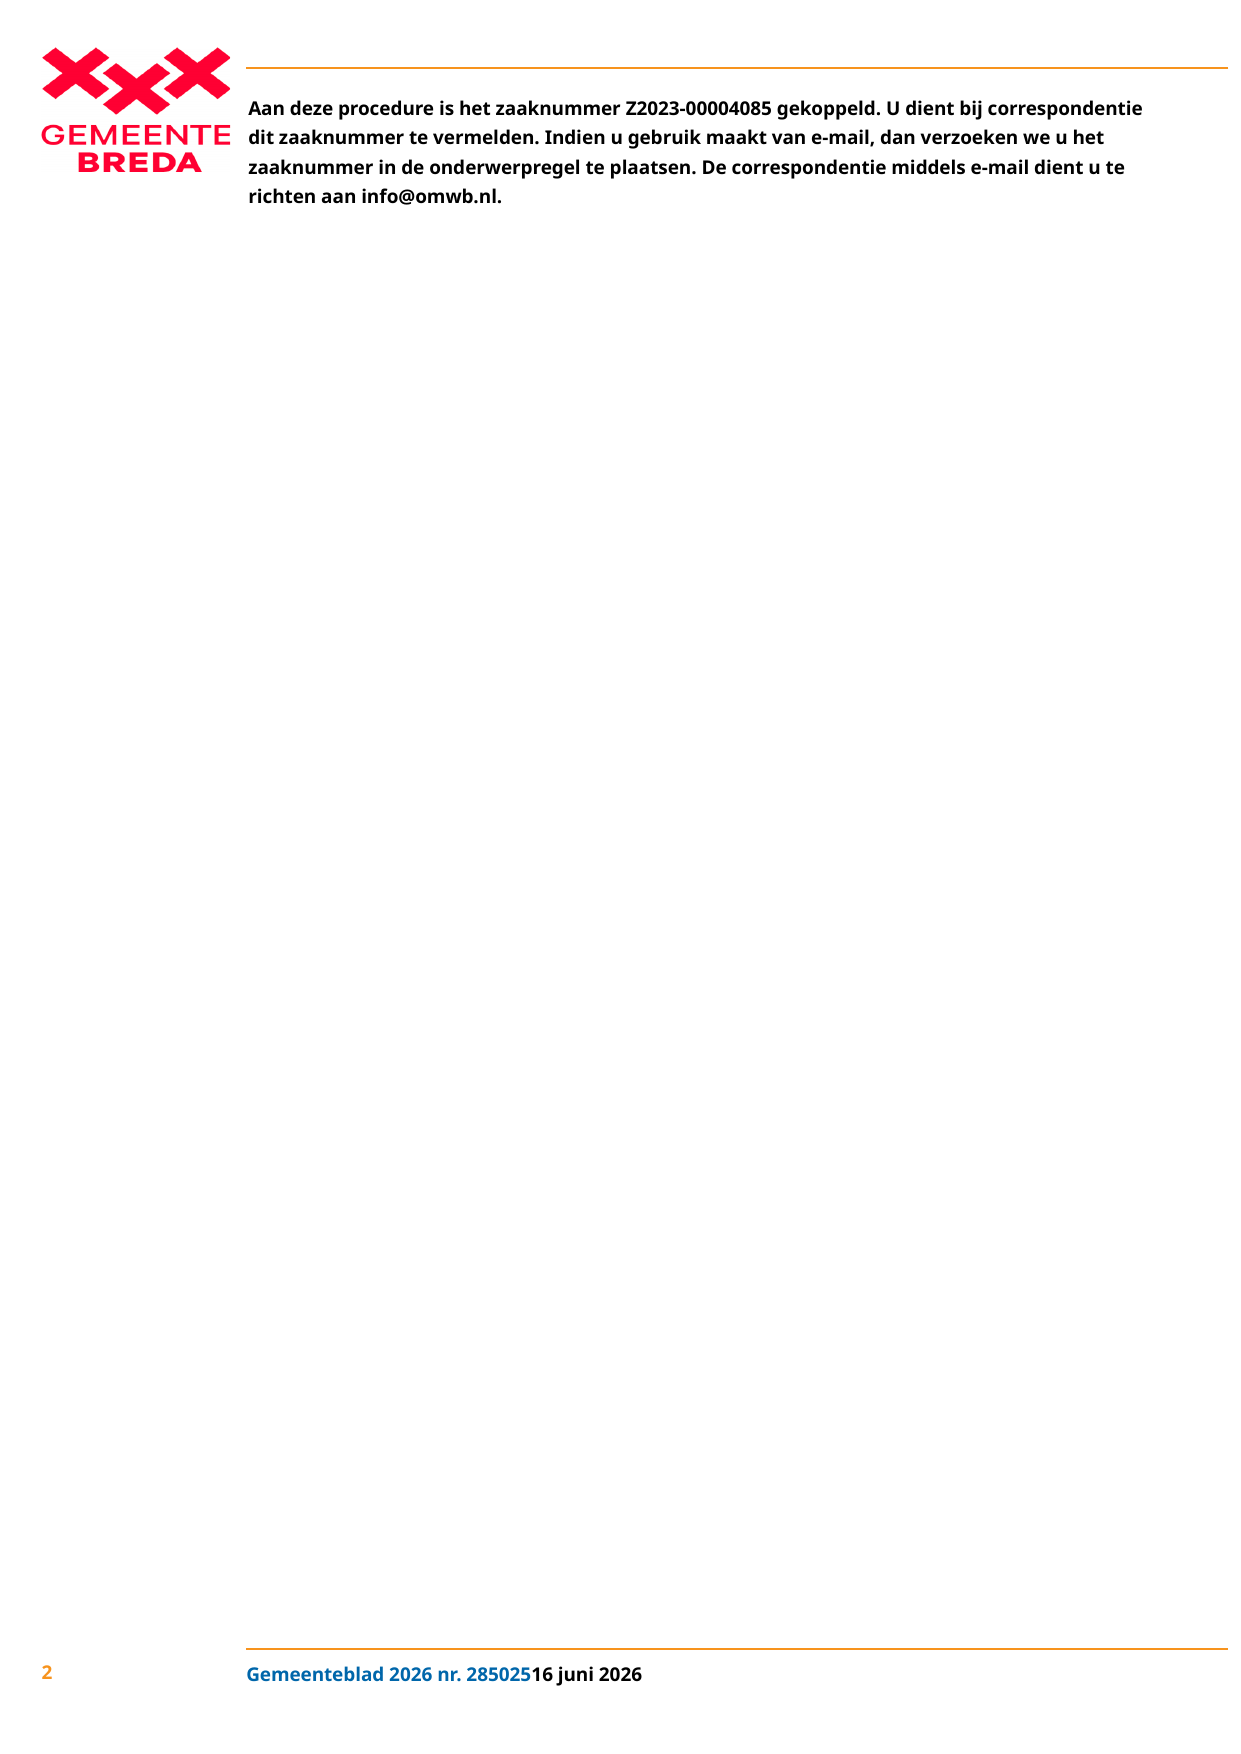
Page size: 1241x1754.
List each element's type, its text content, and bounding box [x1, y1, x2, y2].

text Aan deze procedure is het zaaknummer Z2023-00004085 gekoppeld. U dient bij correspondentie dit zaaknummer te vermelden. Indien u gebruik maakt van e-mail, dan verzoeken we u het zaaknummer in de onderwerpregel te plaatsen. De correspondentie middels e-mail dient u te richten aan info@omwb.nl. [248, 95, 1152, 209]
picture [41, 47, 231, 172]
